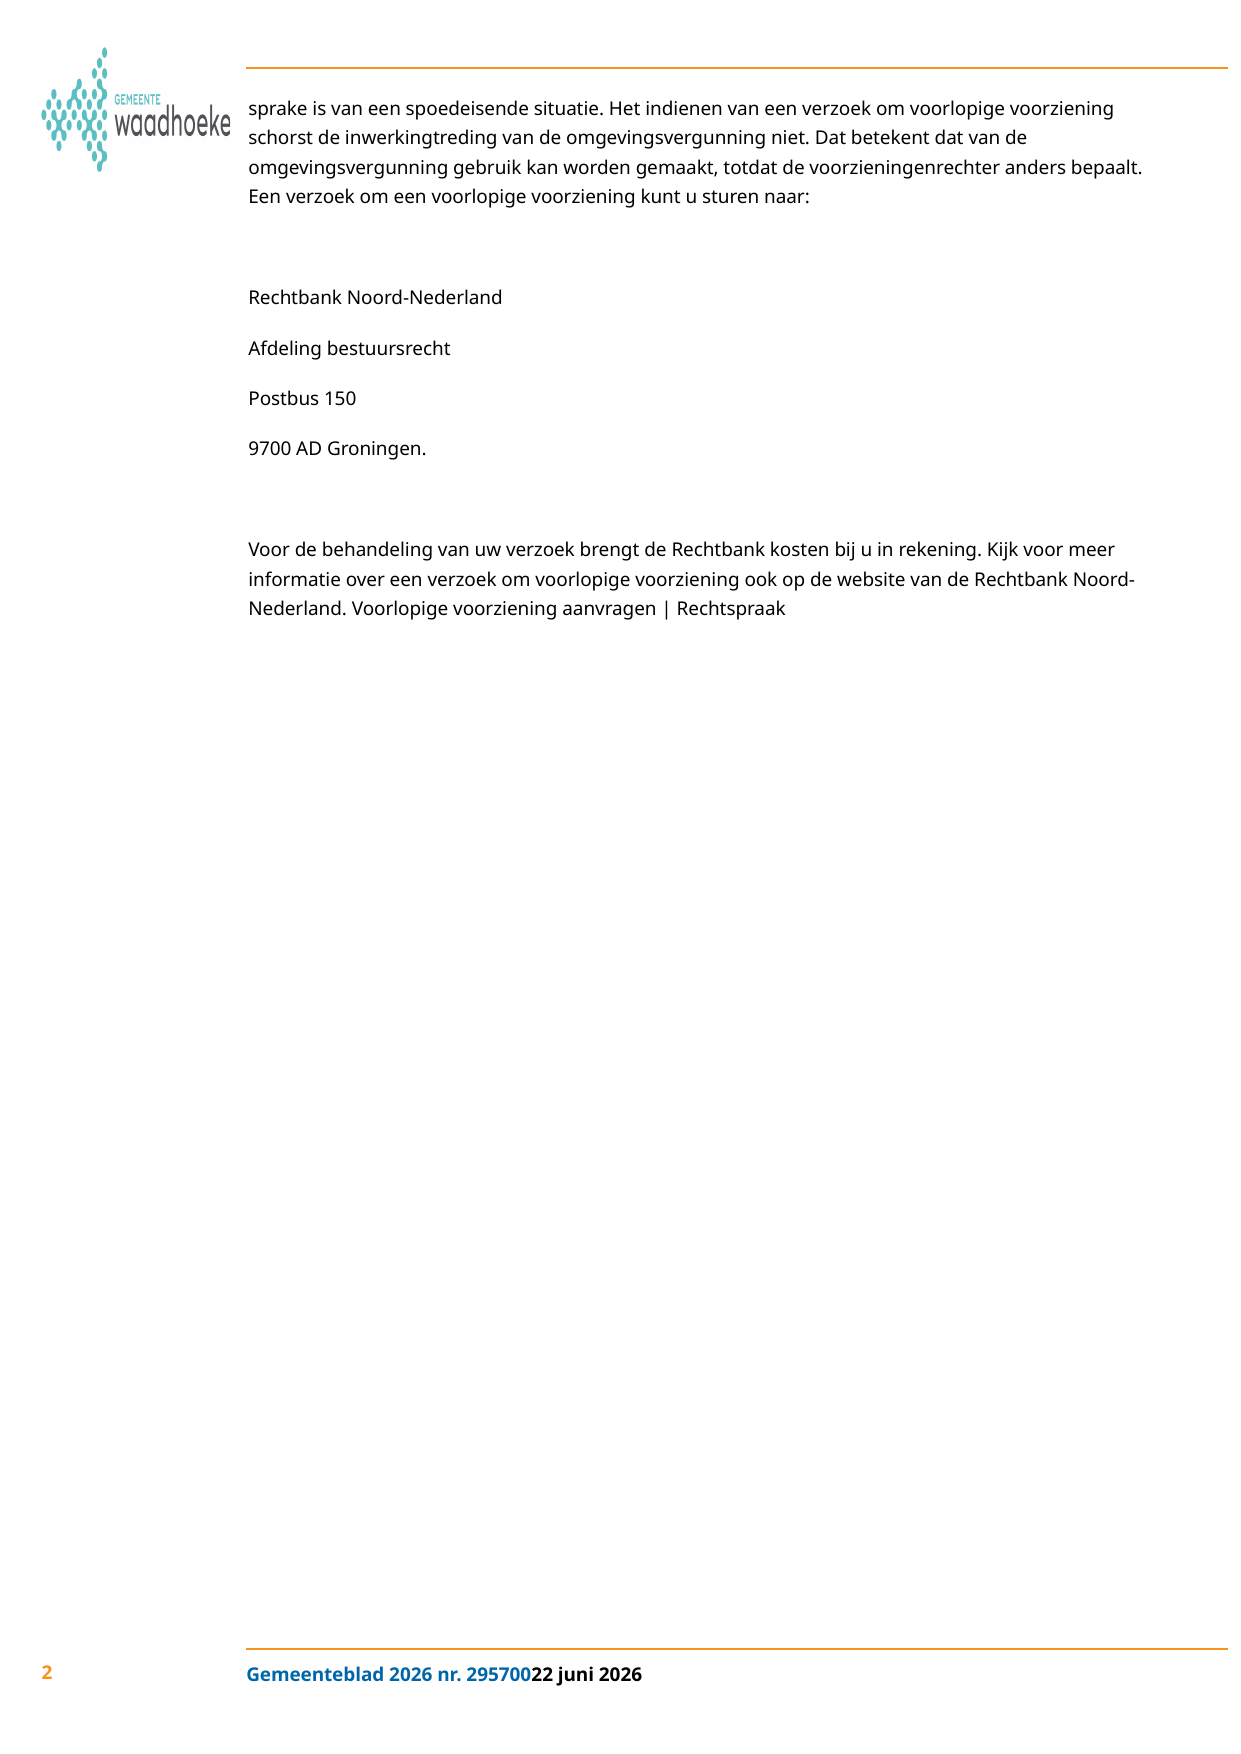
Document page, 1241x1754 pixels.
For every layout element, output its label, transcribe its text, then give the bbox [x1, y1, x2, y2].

text Voor de behandeling van uw verzoek brengt de Rechtbank kosten bij u in rekening. Kijk voor meer informatie over een verzoek om voorlopige voorziening ook op de website van de Rechtbank Noord-Nederland. Voorlopige voorziening aanvragen | Rechtspraak [248, 536, 1152, 621]
text 9700 AD Groningen. [248, 436, 1152, 461]
text Postbus 150 [248, 385, 1152, 411]
picture [41, 47, 231, 172]
text Afdeling bestuursrecht [248, 335, 1152, 361]
text Rechtbank Noord-Nederland [248, 284, 1152, 310]
text sprake is van een spoedeisende situatie. Het indienen van een verzoek om voorlopige voorziening schorst de inwerkingtreding van de omgevingsvergunning niet. Dat betekent dat van de omgevingsvergunning gebruik kan worden gemaakt, totdat de voorzieningenrechter anders bepaalt. Een verzoek om een voorlopige voorziening kunt u sturen naar: [248, 95, 1152, 209]
